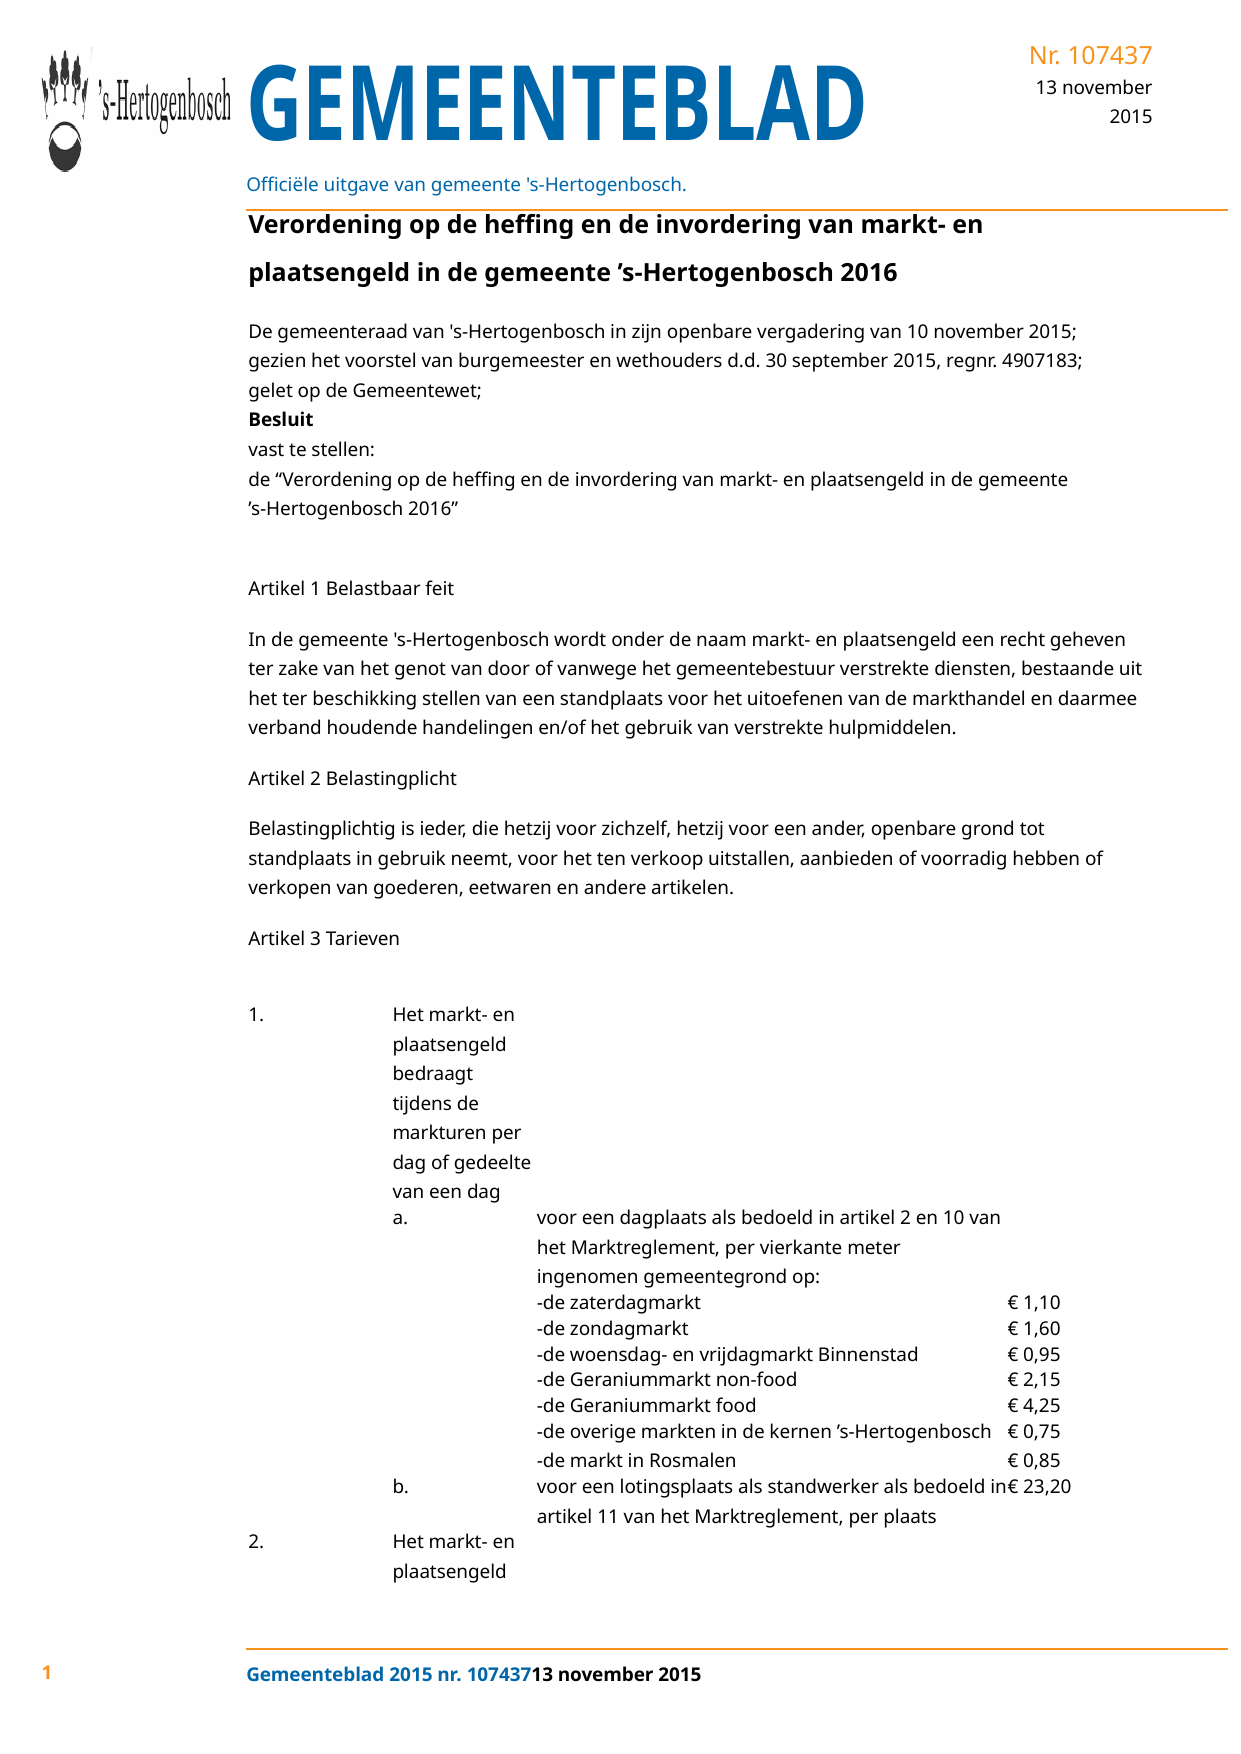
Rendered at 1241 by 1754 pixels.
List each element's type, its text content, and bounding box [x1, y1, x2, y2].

table_cell € 2,15 [1007, 1366, 1152, 1392]
text Artikel 3 Tarieven [248, 925, 1152, 951]
table_header Het markt- en plaatsengeld bedraagt tijdens de markturen per dag of gedeelte van een dag [392, 1001, 537, 1204]
text gezien het voorstel van burgemeester en wethouders d.d. 30 september 2015, regnr. 4907183; [248, 347, 1152, 373]
table_cell -de Geraniummarkt food [537, 1392, 1007, 1418]
table_cell [392, 1289, 537, 1315]
text Artikel 2 Belastingplicht [248, 765, 1152, 791]
table_cell € 0,95 [1007, 1341, 1152, 1366]
table_cell [248, 1418, 392, 1473]
text Besluit [248, 407, 1152, 432]
text In de gemeente 's-Hertogenbosch wordt onder de naam markt- en plaatsengeld een recht geheven ter zake van het genot van door of vanwege het gemeentebestuur verstrekte diensten, bestaande uit het ter beschikking stellen van een standplaats voor het uitoefenen van de markthandel en daarmee verband houdende handelingen en/of het gebruik van verstrekte hulpmiddelen. [248, 626, 1152, 740]
table_cell Het markt- en plaatsengeld [392, 1529, 537, 1584]
table_cell [392, 1418, 537, 1473]
text Artikel 1 Belastbaar feit [248, 575, 1152, 601]
table_cell [392, 1392, 537, 1418]
table_cell a. [392, 1204, 537, 1289]
text gelet op de Gemeentewet; [248, 377, 1152, 403]
picture [41, 47, 231, 172]
table_cell € 0,75 € 0,85 [1007, 1418, 1152, 1473]
text Belastingplichtig is ieder, die hetzij voor zichzelf, hetzij voor een ander, openbare grond tot standplaats in gebruik neemt, voor het ten verkoop uitstallen, aanbieden of voorradig hebben of verkopen van goederen, eetwaren en andere artikelen. [248, 815, 1152, 900]
table_header 1. [248, 1001, 392, 1204]
table_cell [248, 1289, 392, 1315]
table_cell [248, 1366, 392, 1392]
table_cell b. [392, 1473, 537, 1528]
table_cell € 1,10 [1007, 1289, 1152, 1315]
text ’s-Hertogenbosch 2016” [248, 495, 1152, 521]
table_cell [248, 1473, 392, 1528]
table_cell -de overige markten in de kernen ’s-Hertogenbosch -de markt in Rosmalen [537, 1418, 1007, 1473]
text vast te stellen: [248, 436, 1152, 462]
table_cell -de Geraniummarkt non-food [537, 1366, 1007, 1392]
table_cell [392, 1315, 537, 1341]
table_cell [392, 1366, 537, 1392]
text De gemeenteraad van 's-Hertogenbosch in zijn openbare vergadering van 10 november 2015; [248, 318, 1152, 344]
text Verordening op de heffing en de invordering van markt- en plaatsengeld in de gemeente ’s-Hertogenbosch 2016 [248, 211, 1152, 288]
table_cell € 23,20 [1007, 1473, 1152, 1528]
table_cell 2. [248, 1529, 392, 1584]
table_cell voor een dagplaats als bedoeld in artikel 2 en 10 van het Marktreglement, per vierkante meter ingenomen gemeentegrond op: [537, 1204, 1007, 1289]
table_cell € 1,60 [1007, 1315, 1152, 1341]
table_cell -de zondagmarkt [537, 1315, 1007, 1341]
table_cell [248, 1392, 392, 1418]
table_cell [248, 1315, 392, 1341]
table_cell voor een lotingsplaats als standwerker als bedoeld in artikel 11 van het Marktreglement, per plaats [537, 1473, 1007, 1528]
table_cell -de woensdag- en vrijdagmarkt Binnenstad [537, 1341, 1007, 1366]
table_cell -de zaterdagmarkt [537, 1289, 1007, 1315]
table_cell [248, 1204, 392, 1289]
table_cell € 4,25 [1007, 1392, 1152, 1418]
table_cell [248, 1341, 392, 1366]
table_cell [392, 1341, 537, 1366]
text de “Verordening op de heffing en de invordering van markt- en plaatsengeld in de gemeente [248, 466, 1152, 492]
